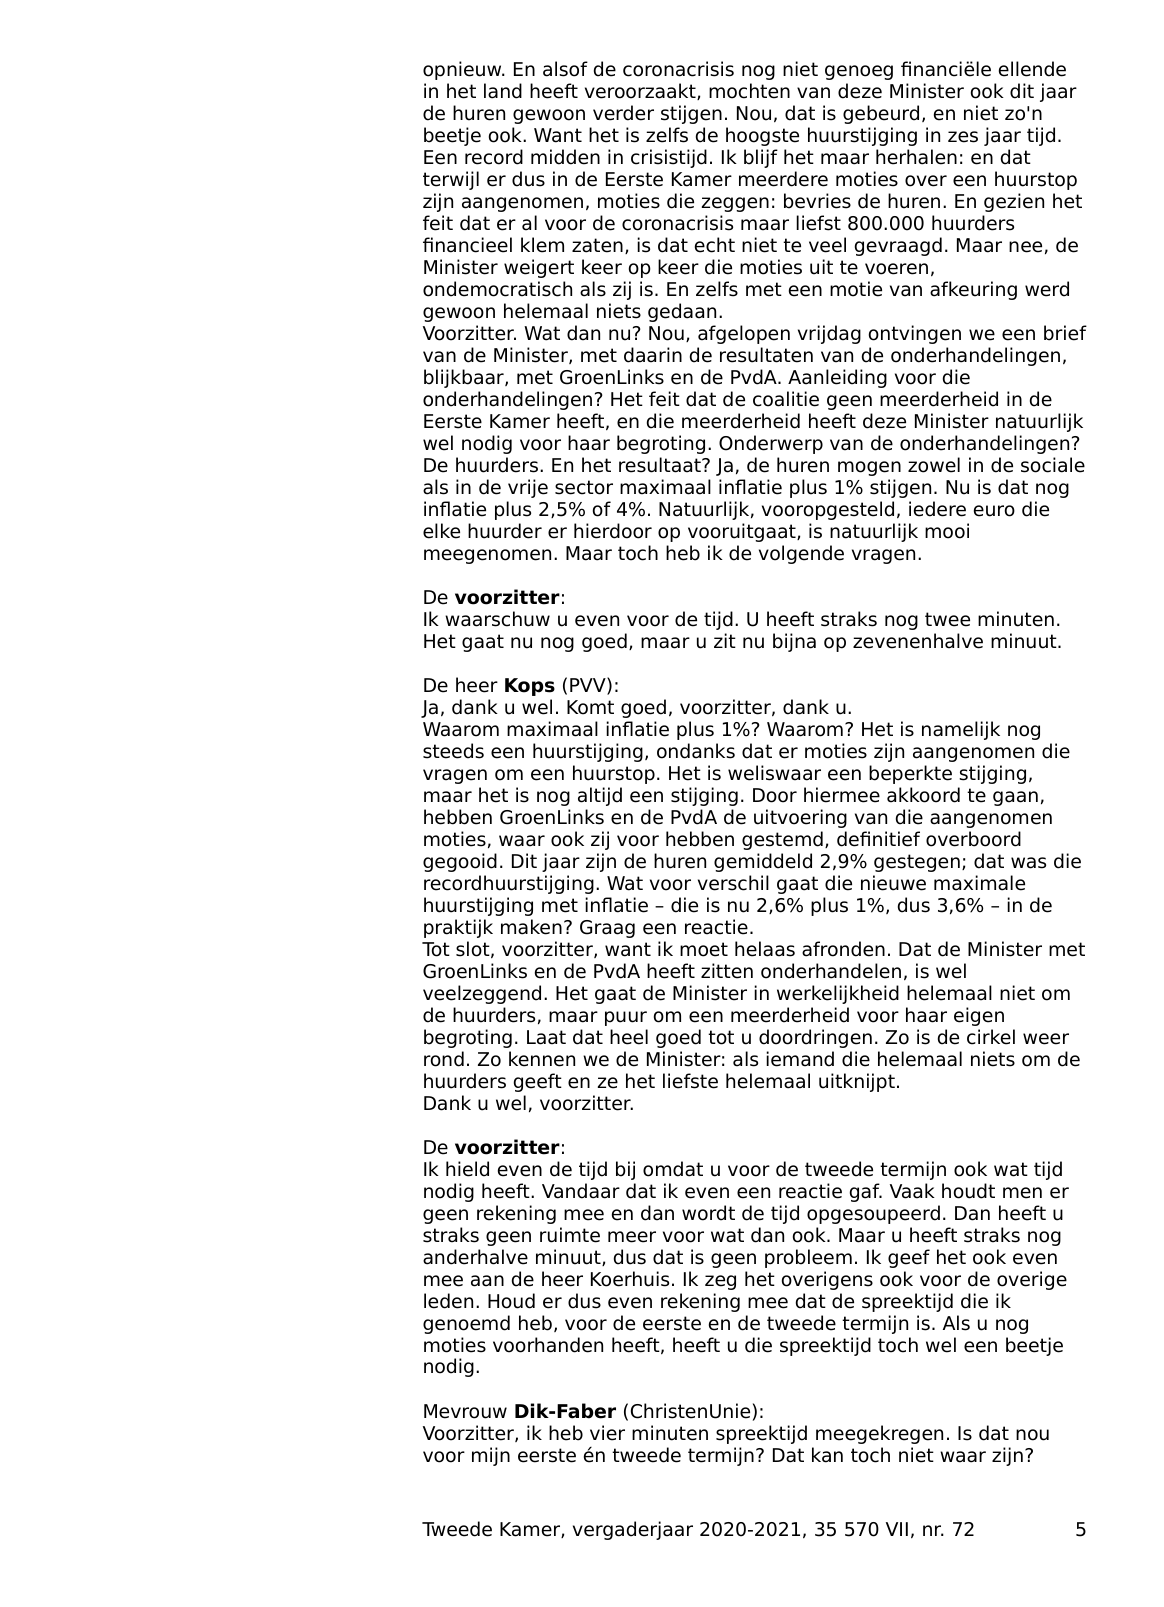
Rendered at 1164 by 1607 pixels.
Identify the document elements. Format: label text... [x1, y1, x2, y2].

text De heer Kops (PVV): [422, 675, 1087, 697]
text De voorzitter: [422, 587, 1087, 609]
text Dank u wel, voorzitter. [422, 1092, 1087, 1114]
text Tot slot, voorzitter, want ik moet helaas afronden. Dat de Minister met GroenLinks en de PvdA heeft zitten onderhandelen, is wel veelzeggend. Het gaat de Minister in werkelijkheid helemaal niet om de huurders, maar puur om een meerderheid voor haar eigen begroting. Laat dat heel goed tot u doordringen. Zo is de cirkel weer rond. Zo kennen we de Minister: als iemand die helemaal niets om de huurders geeft en ze het liefste helemaal uitknijpt. [422, 939, 1087, 1092]
text Ja, dank u wel. Komt goed, voorzitter, dank u. [422, 697, 1087, 719]
text Ik waarschuw u even voor de tijd. U heeft straks nog twee minuten. Het gaat nu nog goed, maar u zit nu bijna op zevenenhalve minuut. [422, 609, 1087, 653]
text Ik hield even de tijd bij omdat u voor de tweede termijn ook wat tijd nodig heeft. Vandaar dat ik even een reactie gaf. Vaak houdt men er geen rekening mee en dan wordt de tijd opgesoupeerd. Dan heeft u straks geen ruimte meer voor wat dan ook. Maar u heeft straks nog anderhalve minuut, dus dat is geen probleem. Ik geef het ook even mee aan de heer Koerhuis. Ik zeg het overigens ook voor de overige leden. Houd er dus even rekening mee dat de spreektijd die ik genoemd heb, voor de eerste en de tweede termijn is. Als u nog moties voorhanden heeft, heeft u die spreektijd toch wel een beetje nodig. [422, 1159, 1087, 1378]
text De voorzitter: [422, 1137, 1087, 1159]
text Mevrouw Dik-Faber (ChristenUnie): [422, 1401, 1087, 1423]
text Waarom maximaal inflatie plus 1%? Waarom? Het is namelijk nog steeds een huurstijging, ondanks dat er moties zijn aangenomen die vragen om een huurstop. Het is weliswaar een beperkte stijging, maar het is nog altijd een stijging. Door hiermee akkoord te gaan, hebben GroenLinks en de PvdA de uitvoering van die aangenomen moties, waar ook zij voor hebben gestemd, definitief overboord gegooid. Dit jaar zijn de huren gemiddeld 2,9% gestegen; dat was die recordhuurstijging. Wat voor verschil gaat die nieuwe maximale huurstijging met inflatie – die is nu 2,6% plus 1%, dus 3,6% – in de praktijk maken? Graag een reactie. [422, 719, 1087, 939]
text Voorzitter. Wat dan nu? Nou, afgelopen vrijdag ontvingen we een brief van de Minister, met daarin de resultaten van de onderhandelingen, blijkbaar, met GroenLinks en de PvdA. Aanleiding voor die onderhandelingen? Het feit dat de coalitie geen meerderheid in de Eerste Kamer heeft, en die meerderheid heeft deze Minister natuurlijk wel nodig voor haar begroting. Onderwerp van de onderhandelingen? De huurders. En het resultaat? Ja, de huren mogen zowel in de sociale als in de vrije sector maximaal inflatie plus 1% stijgen. Nu is dat nog inflatie plus 2,5% of 4%. Natuurlijk, vooropgesteld, iedere euro die elke huurder er hierdoor op vooruitgaat, is natuurlijk mooi meegenomen. Maar toch heb ik de volgende vragen. [422, 323, 1087, 564]
text opnieuw. En alsof de coronacrisis nog niet genoeg financiële ellende in het land heeft veroorzaakt, mochten van deze Minister ook dit jaar de huren gewoon verder stijgen. Nou, dat is gebeurd, en niet zo'n beetje ook. Want het is zelfs de hoogste huurstijging in zes jaar tijd. Een record midden in crisistijd. Ik blijf het maar herhalen: en dat terwijl er dus in de Eerste Kamer meerdere moties over een huurstop zijn aangenomen, moties die zeggen: bevries de huren. En gezien het feit dat er al voor de coronacrisis maar liefst 800.000 huurders financieel klem zaten, is dat echt niet te veel gevraagd. Maar nee, de Minister weigert keer op keer die moties uit te voeren, ondemocratisch als zij is. En zelfs met een motie van afkeuring werd gewoon helemaal niets gedaan. [422, 59, 1087, 323]
text Voorzitter, ik heb vier minuten spreektijd meegekregen. Is dat nou voor mijn eerste én tweede termijn? Dat kan toch niet waar zijn? [422, 1423, 1087, 1467]
